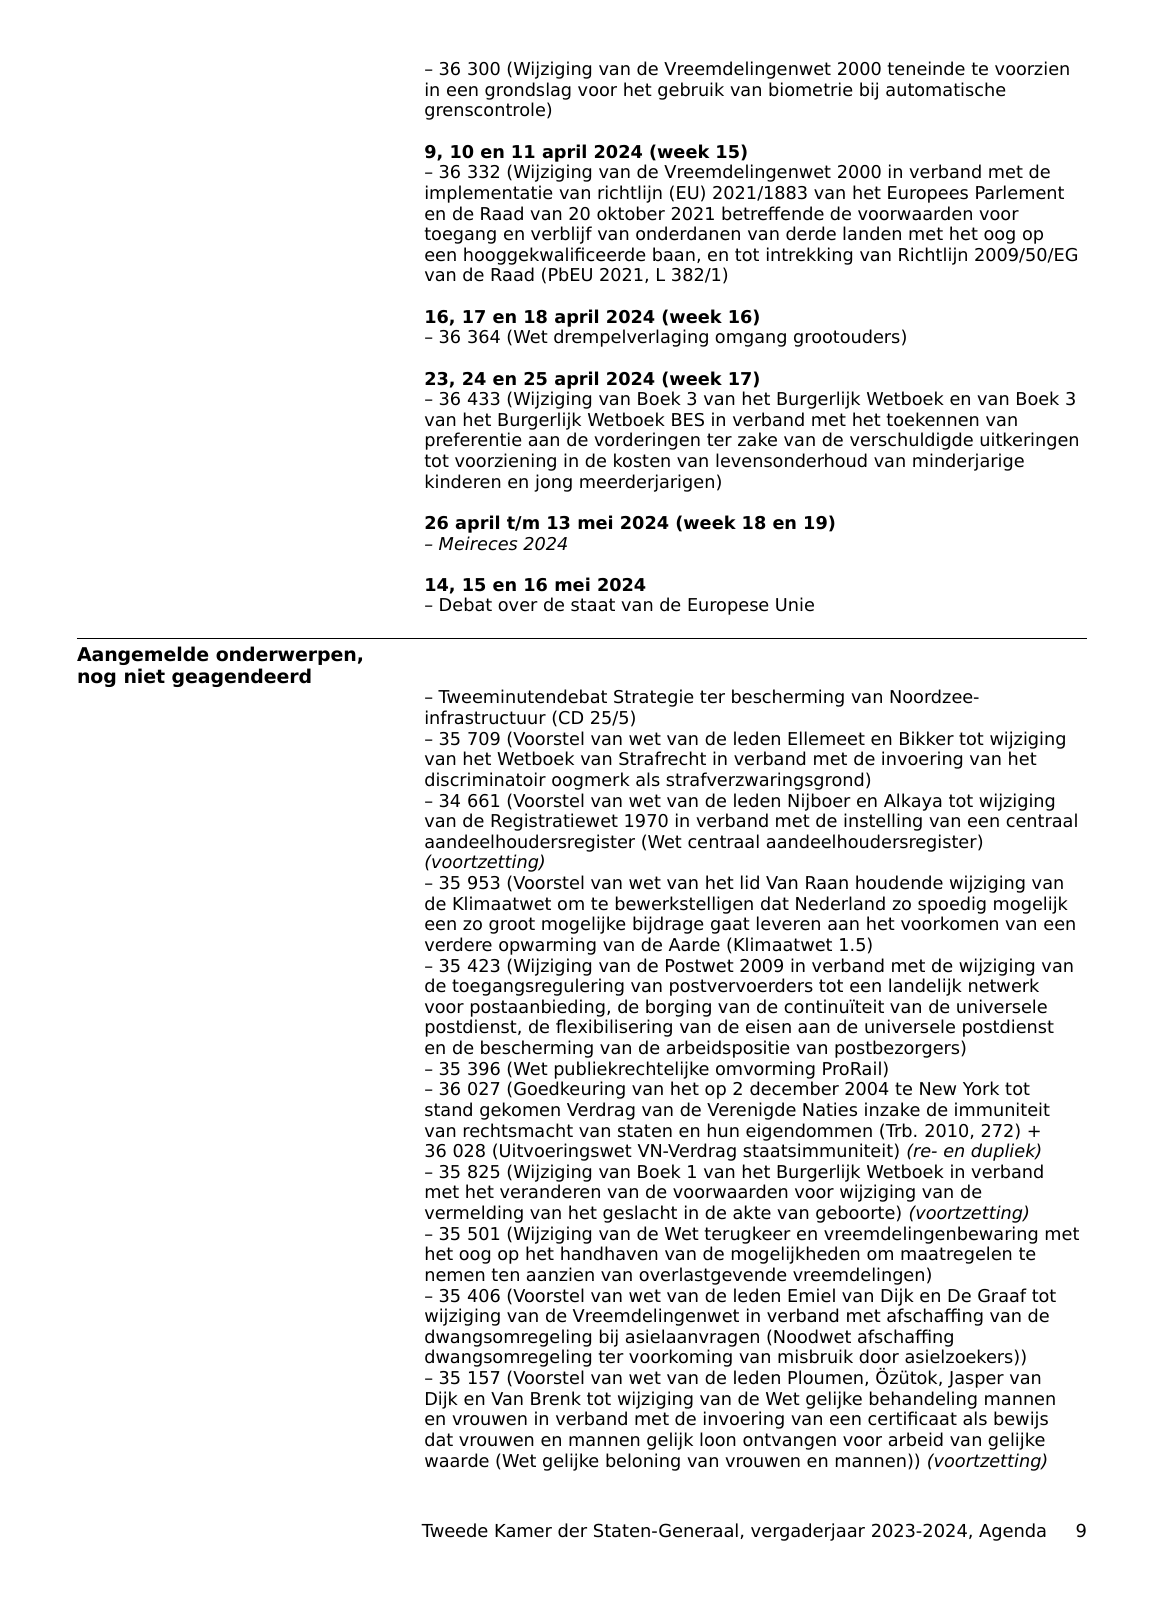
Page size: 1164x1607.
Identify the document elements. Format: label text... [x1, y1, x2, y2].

table_header [401, 639, 418, 687]
table_cell [401, 121, 418, 142]
table_cell – Tweeminutendebat Strategie ter bescherming van Noordzee-infrastructuur (CD 25/5) [418, 688, 1087, 729]
table_cell – 36 433 (Wijziging van Boek 3 van het Burgerlijk Wetboek en van Boek 3 van het Burgerlijk Wetboek BES in verband met het toekennen van preferentie aan de vorderingen ter zake van de verschuldigde uitkeringen tot voorziening in de kosten van levensonderhoud van minderjarige kinderen en jong meerderjarigen) [418, 389, 1087, 492]
table_cell – 35 406 (Voorstel van wet van de leden Emiel van Dijk en De Graaf tot wijziging van de Vreemdelingenwet in verband met afschaffing van de dwangsomregeling bij asielaanvragen (Noodwet afschaffing dwangsomregeling ter voorkoming van misbruik door asielzoekers)) [418, 1286, 1087, 1368]
table_cell [77, 121, 401, 142]
table_cell [401, 327, 418, 348]
table_cell [401, 688, 418, 729]
table_cell [401, 348, 418, 368]
table_cell [77, 873, 401, 956]
table_cell 26 april t/m 13 mei 2024 (week 18 en 19) [418, 513, 1087, 533]
table_cell – Debat over de staat van de Europese Unie [418, 595, 1087, 616]
table_cell – 36 300 (Wijziging van de Vreemdelingenwet 2000 teneinde te voorzien in een grondslag voor het gebruik van biometrie bij automatische grenscontrole) [418, 59, 1087, 121]
table_cell [401, 286, 418, 307]
table_header Aangemelde onderwerpen, nog niet geagendeerd [77, 639, 401, 687]
table_cell [77, 1162, 401, 1224]
table_cell – 36 332 (Wijziging van de Vreemdelingenwet 2000 in verband met de implementatie van richtlijn (EU) 2021/1883 van het Europees Parlement en de Raad van 20 oktober 2021 betreffende de voorwaarden voor toegang en verblijf van onderdanen van derde landen met het oog op een hooggekwalificeerde baan, en tot intrekking van Richtlijn 2009/50/EG van de Raad (PbEU 2021, L 382/1) [418, 162, 1087, 286]
table_cell [401, 956, 418, 1059]
table_cell [401, 791, 418, 873]
table_cell [77, 1224, 401, 1286]
table_cell [77, 348, 401, 368]
table_cell [401, 873, 418, 956]
table_cell [418, 121, 1087, 142]
table_cell [401, 595, 418, 616]
table_cell [401, 162, 418, 286]
table_cell – 36 027 (Goedkeuring van het op 2 december 2004 te New York tot stand gekomen Verdrag van de Verenigde Naties inzake de immuniteit van rechtsmacht van staten en hun eigendommen (Trb. 2010, 272) + 36 028 (Uitvoeringswet VN-Verdrag staatsimmuniteit) (re- en dupliek) [418, 1079, 1087, 1162]
table_cell 9, 10 en 11 april 2024 (week 15) [418, 142, 1087, 162]
table_cell [418, 286, 1087, 307]
table_cell – Meireces 2024 [418, 534, 1087, 554]
table_cell [418, 554, 1087, 575]
table_cell [401, 59, 418, 121]
table_cell [77, 142, 401, 162]
table_cell [77, 595, 401, 616]
table_cell [77, 534, 401, 554]
table_cell [77, 1059, 401, 1079]
table_cell [401, 1368, 418, 1471]
table_cell [77, 286, 401, 307]
table_cell – 35 825 (Wijziging van Boek 1 van het Burgerlijk Wetboek in verband met het veranderen van de voorwaarden voor wijziging van de vermelding van het geslacht in de akte van geboorte) (voortzetting) [418, 1162, 1087, 1224]
table_cell [401, 1079, 418, 1162]
table_cell [77, 791, 401, 873]
table_cell [418, 492, 1087, 513]
table_cell [401, 307, 418, 327]
table_cell [401, 389, 418, 492]
table_cell [77, 554, 401, 575]
table_cell [77, 307, 401, 327]
table_cell – 35 953 (Voorstel van wet van het lid Van Raan houdende wijziging van de Klimaatwet om te bewerkstelligen dat Nederland zo spoedig mogelijk een zo groot mogelijke bijdrage gaat leveren aan het voorkomen van een verdere opwarming van de Aarde (Klimaatwet 1.5) [418, 873, 1087, 956]
table_cell [401, 554, 418, 575]
table_cell [77, 59, 401, 121]
table_cell [77, 513, 401, 533]
table_cell [418, 348, 1087, 368]
table_cell [77, 575, 401, 595]
table_cell [401, 729, 418, 791]
table_cell [77, 389, 401, 492]
table_cell [401, 492, 418, 513]
table_cell [77, 1368, 401, 1471]
table_cell [401, 1286, 418, 1368]
table_cell – 35 501 (Wijziging van de Wet terugkeer en vreemdelingenbewaring met het oog op het handhaven van de mogelijkheden om maatregelen te nemen ten aanzien van overlastgevende vreemdelingen) [418, 1224, 1087, 1286]
table_cell 16, 17 en 18 april 2024 (week 16) [418, 307, 1087, 327]
table_cell 23, 24 en 25 april 2024 (week 17) [418, 369, 1087, 389]
table_cell [401, 369, 418, 389]
table_cell [401, 1224, 418, 1286]
table_cell [401, 575, 418, 595]
table_cell [77, 1079, 401, 1162]
table_cell – 35 423 (Wijziging van de Postwet 2009 in verband met de wijziging van de toegangsregulering van postvervoerders tot een landelijk netwerk voor postaanbieding, de borging van de continuïteit van de universele postdienst, de flexibilisering van de eisen aan de universele postdienst en de bescherming van de arbeidspositie van postbezorgers) [418, 956, 1087, 1059]
table_cell [401, 1059, 418, 1079]
table_cell [401, 1162, 418, 1224]
table_cell [401, 142, 418, 162]
table_cell [77, 492, 401, 513]
table_cell [401, 513, 418, 533]
table_cell [77, 162, 401, 286]
table_cell [401, 534, 418, 554]
table_cell [77, 729, 401, 791]
table_cell [77, 369, 401, 389]
table_cell [77, 688, 401, 729]
table_cell – 36 364 (Wet drempelverlaging omgang grootouders) [418, 327, 1087, 348]
table_cell [77, 956, 401, 1059]
table_cell – 35 157 (Voorstel van wet van de leden Ploumen, Özütok, Jasper van Dijk en Van Brenk tot wijziging van de Wet gelijke behandeling mannen en vrouwen in verband met de invoering van een certificaat als bewijs dat vrouwen en mannen gelijk loon ontvangen voor arbeid van gelijke waarde (Wet gelijke beloning van vrouwen en mannen)) (voortzetting) [418, 1368, 1087, 1471]
table_cell [77, 327, 401, 348]
table_cell – 35 396 (Wet publiekrechtelijke omvorming ProRail) [418, 1059, 1087, 1079]
table_cell – 34 661 (Voorstel van wet van de leden Nijboer en Alkaya tot wijziging van de Registratiewet 1970 in verband met de instelling van een centraal aandeelhoudersregister (Wet centraal aandeelhoudersregister) (voortzetting) [418, 791, 1087, 873]
table_cell – 35 709 (Voorstel van wet van de leden Ellemeet en Bikker tot wijziging van het Wetboek van Strafrecht in verband met de invoering van het discriminatoir oogmerk als strafverzwaringsgrond) [418, 729, 1087, 791]
table_cell [77, 1286, 401, 1368]
table_header [418, 639, 1087, 687]
table_cell 14, 15 en 16 mei 2024 [418, 575, 1087, 595]
